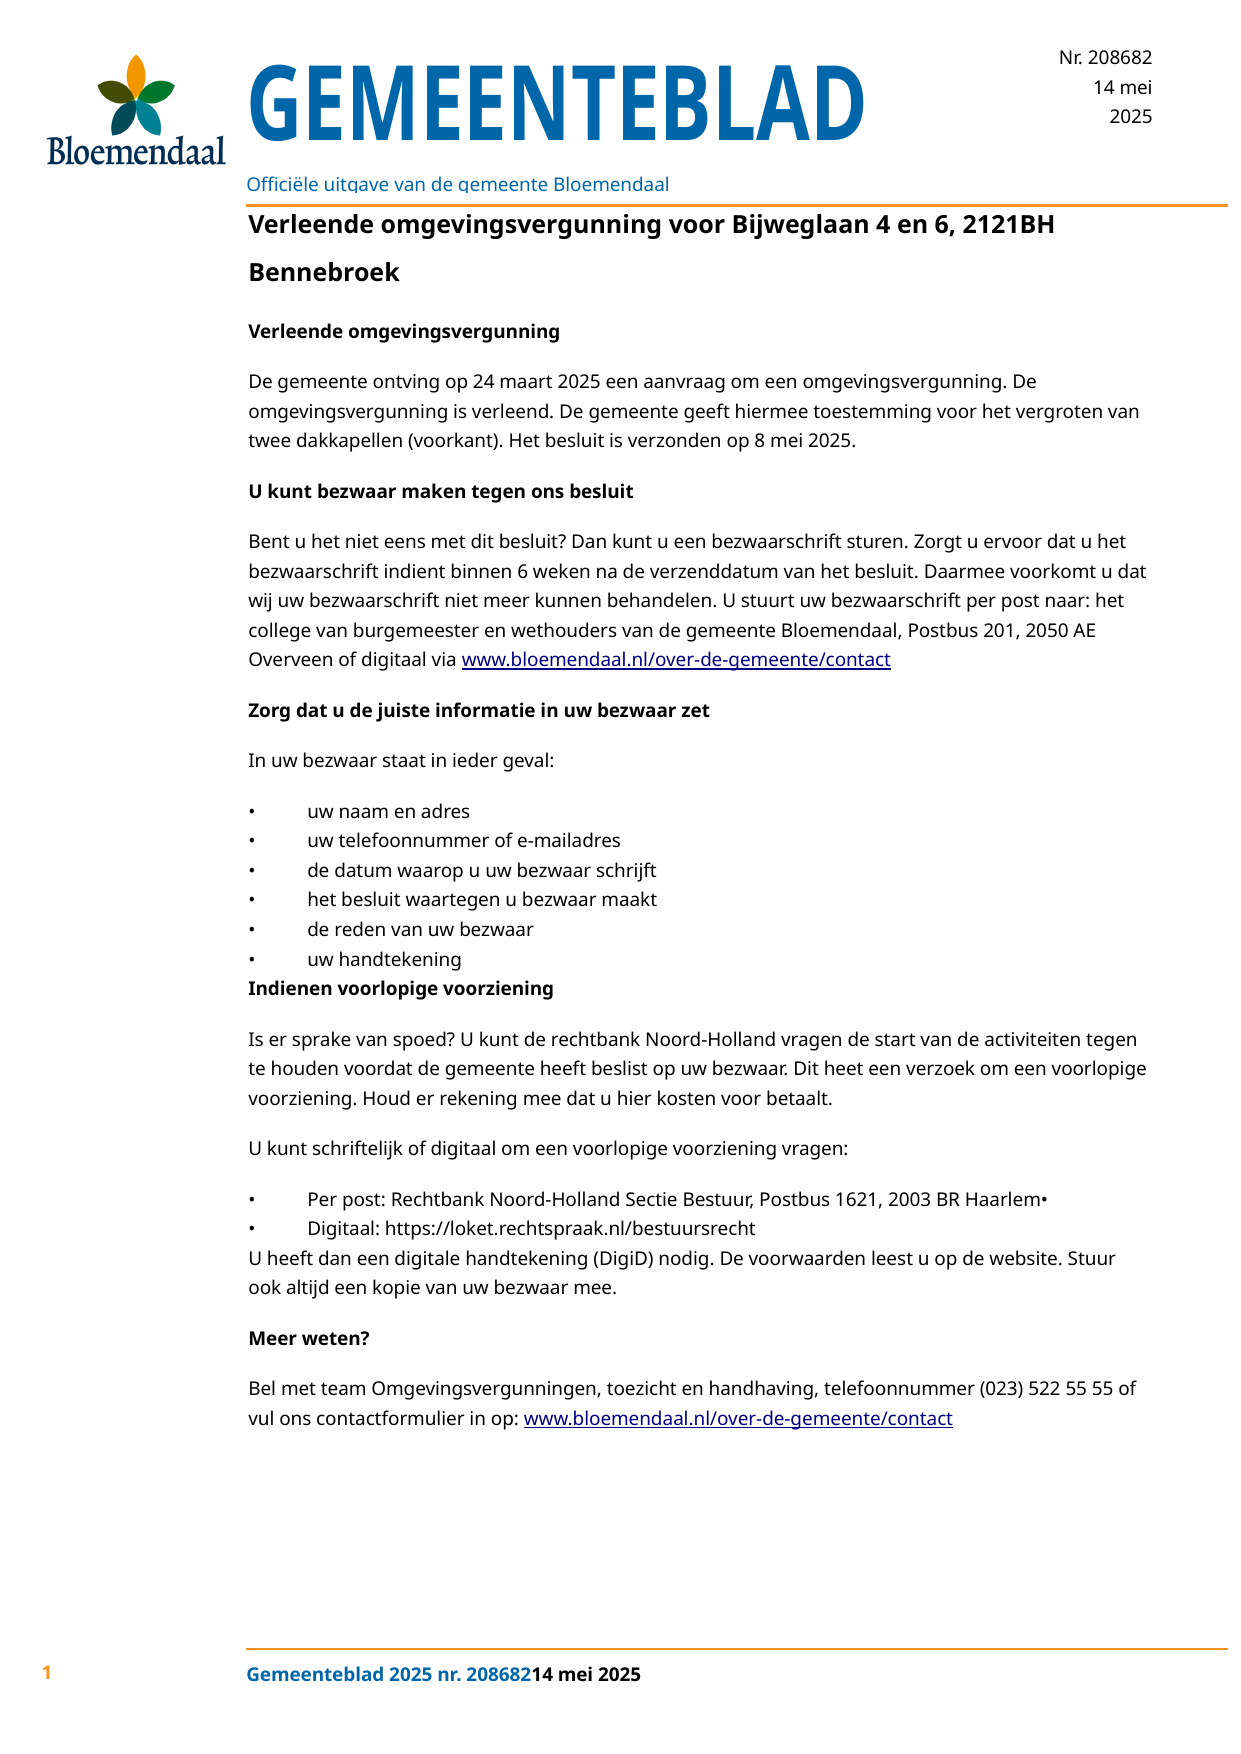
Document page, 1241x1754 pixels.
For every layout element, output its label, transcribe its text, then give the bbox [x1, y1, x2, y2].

text Meer weten? [248, 1325, 1152, 1351]
list de datum waarop u uw bezwaar schrijft [248, 857, 1152, 883]
text De gemeente ontving op 24 maart 2025 een aanvraag om een omgevingsvergunning. De omgevingsvergunning is verleend. De gemeente geeft hiermee toestemming voor het vergroten van twee dakkapellen (voorkant). Het besluit is verzonden op 8 mei 2025. [248, 368, 1152, 453]
list Per post: Rechtbank Noord-Holland Sectie Bestuur, Postbus 1621, 2003 BR Haarlem• [248, 1186, 1152, 1212]
text Is er sprake van spoed? U kunt de rechtbank Noord-Holland vragen de start van de activiteiten tegen te houden voordat de gemeente heeft beslist op uw bezwaar. Dit heet een verzoek om een voorlopige voorziening. Houd er rekening mee dat u hier kosten voor betaalt. [248, 1026, 1152, 1111]
text Zorg dat u de juiste informatie in uw bezwaar zet [248, 697, 1152, 723]
list de reden van uw bezwaar [248, 916, 1152, 942]
text Bel met team Omgevingsvergunningen, toezicht en handhaving, telefoonnummer (023) 522 55 55 of vul ons contactformulier in op: www.bloemendaal.nl/over-de-gemeente/contact [248, 1375, 1152, 1431]
list uw telefoonnummer of e-mailadres [248, 827, 1152, 853]
text U kunt bezwaar maken tegen ons besluit [248, 478, 1152, 504]
list het besluit waartegen u bezwaar maakt [248, 887, 1152, 912]
list Digitaal: https://loket.rechtspraak.nl/bestuursrecht [248, 1215, 1152, 1241]
text Verleende omgevingsvergunning [248, 318, 1152, 344]
text U kunt schriftelijk of digitaal om een voorlopige voorziening vragen: [248, 1135, 1152, 1161]
list uw handtekening [248, 946, 1152, 972]
text U heeft dan een digitale handtekening (DigiD) nodig. De voorwaarden leest u op de website. Stuur ook altijd een kopie van uw bezwaar mee. [248, 1245, 1152, 1300]
picture [41, 47, 231, 172]
list uw naam en adres [248, 798, 1152, 824]
text Bent u het niet eens met dit besluit? Dan kunt u een bezwaarschrift sturen. Zorgt u ervoor dat u het bezwaarschrift indient binnen 6 weken na de verzenddatum van het besluit. Daarmee voorkomt u dat wij uw bezwaarschrift niet meer kunnen behandelen. U stuurt uw bezwaarschrift per post naar: het college van burgemeester en wethouders van de gemeente Bloemendaal, Postbus 201, 2050 AE Overveen of digitaal via www.bloemendaal.nl/over-de-gemeente/contact [248, 528, 1152, 672]
text Verleende omgevingsvergunning voor Bijweglaan 4 en 6, 2121BH Bennebroek [248, 207, 1152, 288]
text In uw bezwaar staat in ieder geval: [248, 747, 1152, 773]
text Indienen voorlopige voorziening [248, 975, 1152, 1001]
